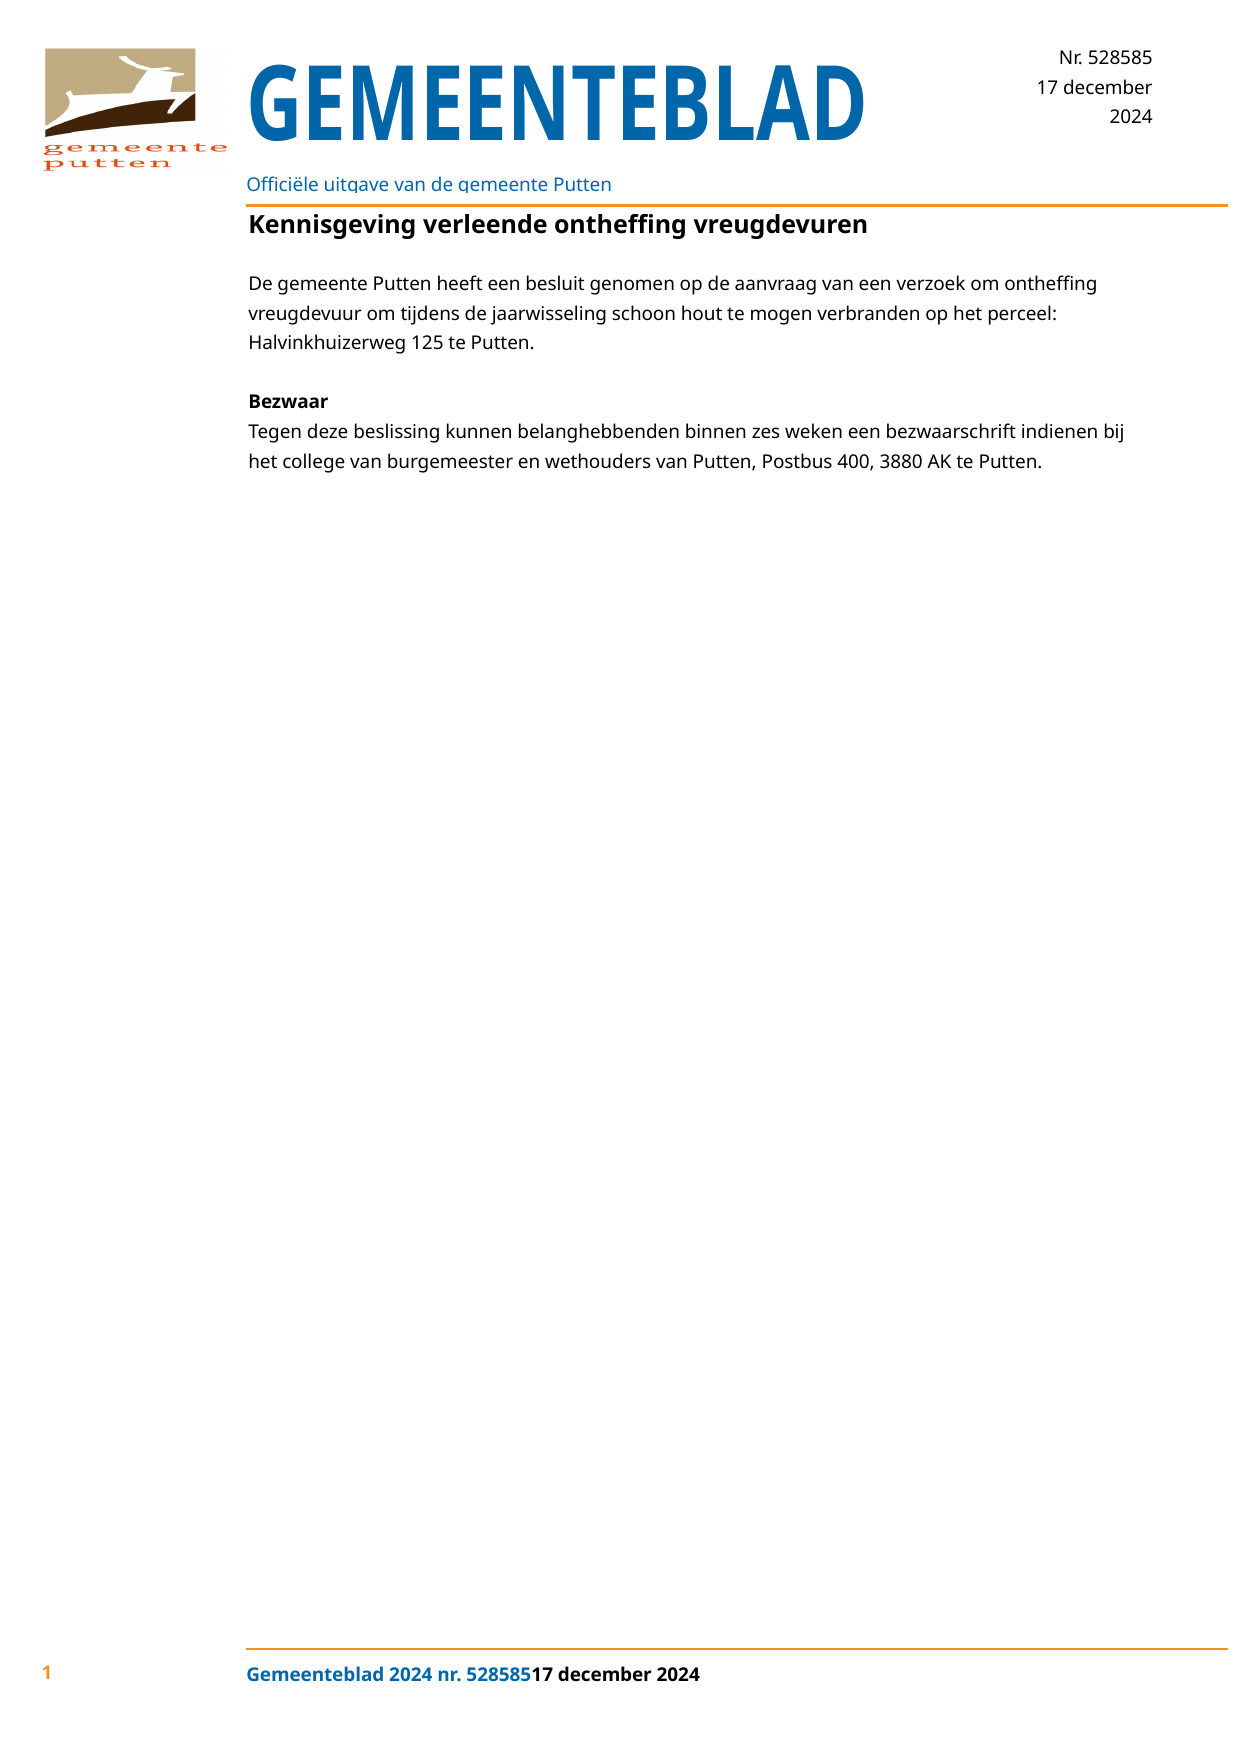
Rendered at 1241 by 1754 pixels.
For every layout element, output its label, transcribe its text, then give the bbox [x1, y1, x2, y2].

picture [41, 47, 231, 172]
text Tegen deze beslissing kunnen belanghebbenden binnen zes weken een bezwaarschrift indienen bij het college van burgemeester en wethouders van Putten, Postbus 400, 3880 AK te Putten. [248, 418, 1152, 473]
text De gemeente Putten heeft een besluit genomen op de aanvraag van een verzoek om ontheffing vreugdevuur om tijdens de jaarwisseling schoon hout te mogen verbranden op het perceel: [248, 270, 1152, 326]
text Kennisgeving verleende ontheffing vreugdevuren [248, 207, 1152, 241]
text Halvinkhuizerweg 125 te Putten. [248, 329, 1152, 355]
text Bezwaar [248, 389, 1152, 414]
